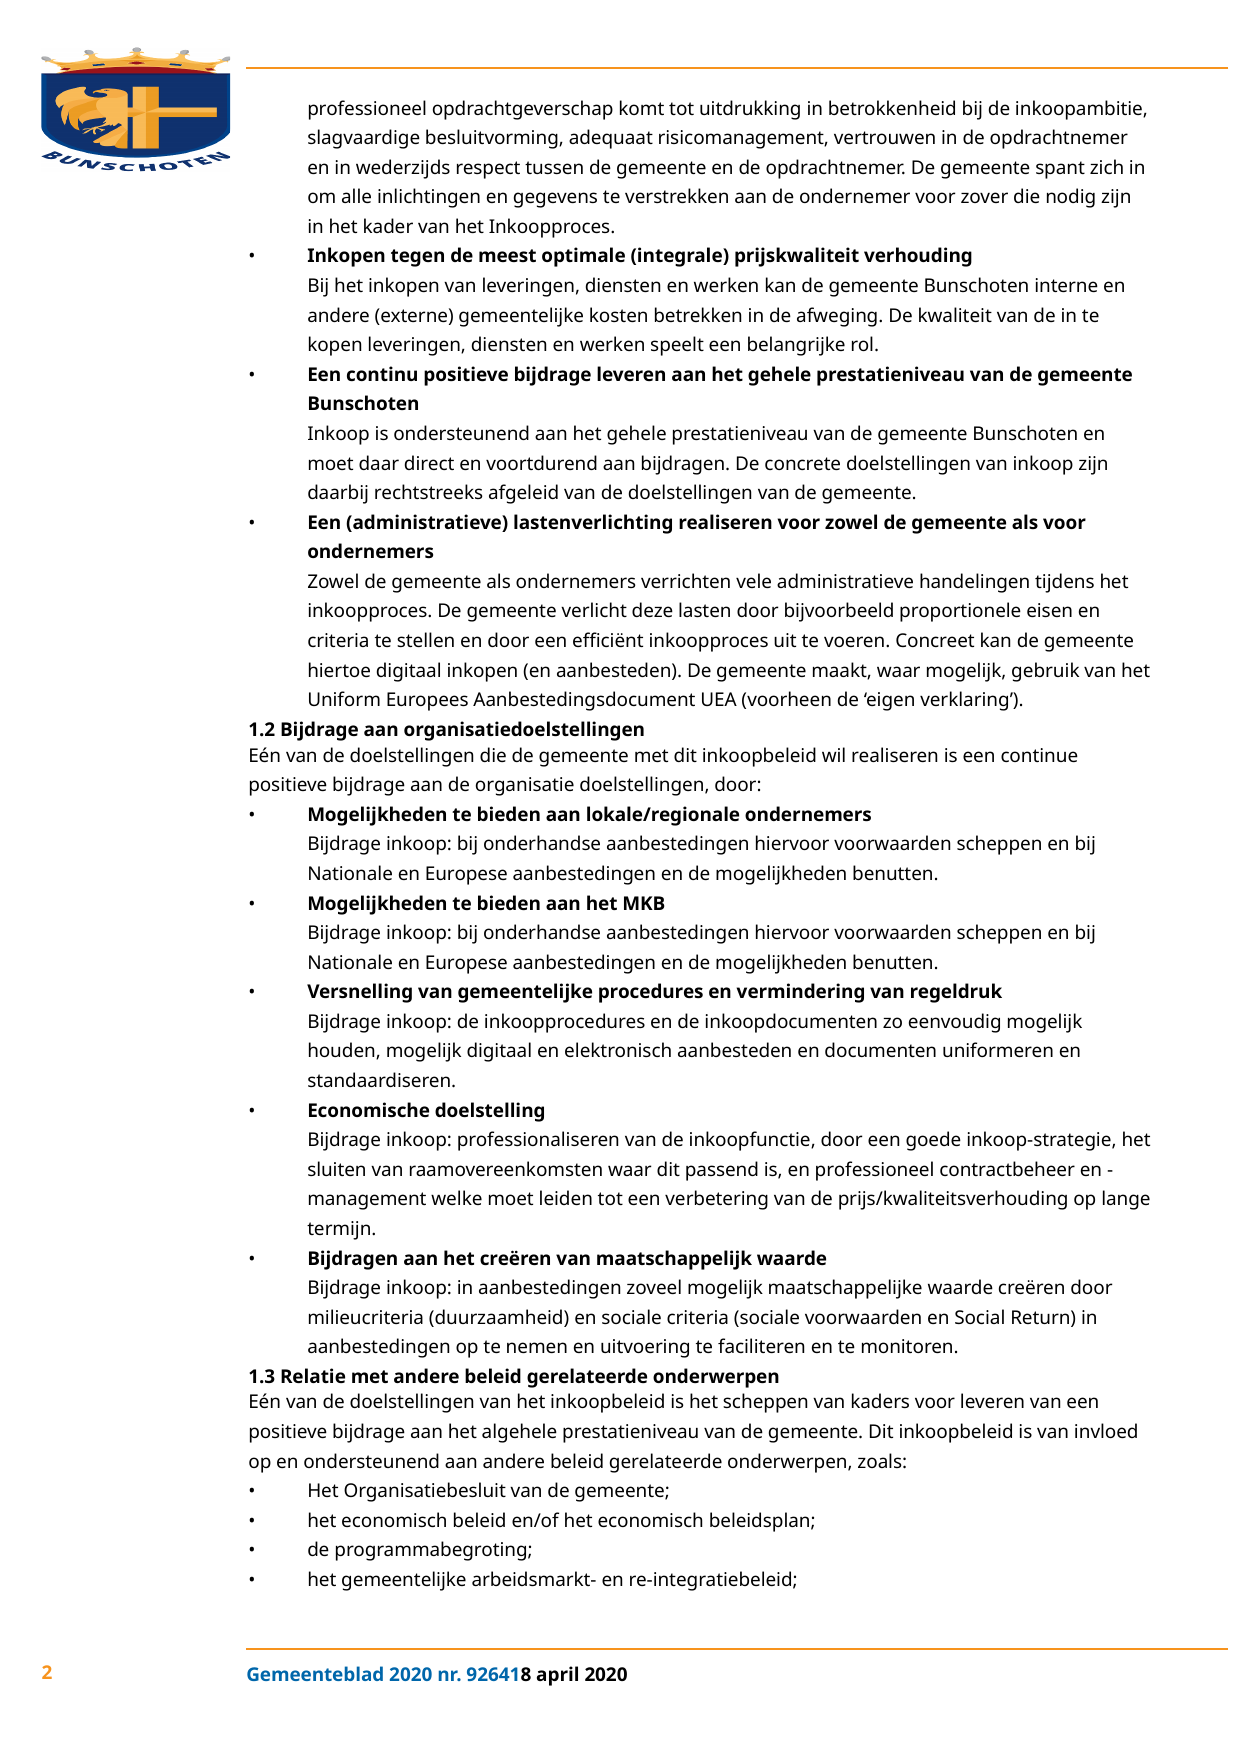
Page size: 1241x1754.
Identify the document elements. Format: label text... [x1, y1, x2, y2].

list Bijdragen aan het creëren van maatschappelijk waarde [248, 1245, 1152, 1270]
list Bijdrage inkoop: bij onderhandse aanbestedingen hiervoor voorwaarden scheppen en bij Nationale en Europese aanbestedingen en de mogelijkheden benutten. [248, 831, 1152, 886]
list Bijdrage inkoop: bij onderhandse aanbestedingen hiervoor voorwaarden scheppen en bij Nationale en Europese aanbestedingen en de mogelijkheden benutten. [248, 919, 1152, 974]
list de programmabegroting; [248, 1537, 1152, 1562]
list Een (administratieve) lastenverlichting realiseren voor zowel de gemeente als voor ondernemers [248, 509, 1152, 564]
list Bijdrage inkoop: in aanbestedingen zoveel mogelijk maatschappelijke waarde creëren door milieucriteria (duurzaamheid) en sociale criteria (sociale voorwaarden en Social Return) in aanbestedingen op te nemen en uitvoering te faciliteren en te monitoren. [248, 1274, 1152, 1359]
list Mogelijkheden te bieden aan het MKB [248, 890, 1152, 915]
list Bijdrage inkoop: de inkoopprocedures en de inkoopdocumenten zo eenvoudig mogelijk houden, mogelijk digitaal en elektronisch aanbesteden en documenten uniformeren en standaardiseren. [248, 1008, 1152, 1093]
list Zowel de gemeente als ondernemers verrichten vele administratieve handelingen tijdens het inkoopproces. De gemeente verlicht deze lasten door bijvoorbeeld proportionele eisen en criteria te stellen en door een efficiënt inkoopproces uit te voeren. Concreet kan de gemeente hiertoe digitaal inkopen (en aanbesteden). De gemeente maakt, waar mogelijk, gebruik van het Uniform Europees Aanbestedingsdocument UEA (voorheen de ‘eigen verklaring’). [248, 568, 1152, 712]
text 1.2 Bijdrage aan organisatiedoelstellingen [248, 716, 1152, 742]
text 1.3 Relatie met andere beleid gerelateerde onderwerpen [248, 1363, 1152, 1389]
list Inkoop is ondersteunend aan het gehele prestatieniveau van de gemeente Bunschoten en moet daar direct en voortdurend aan bijdragen. De concrete doelstellingen van inkoop zijn daarbij rechtstreeks afgeleid van de doelstellingen van de gemeente. [248, 420, 1152, 505]
text Eén van de doelstellingen van het inkoopbeleid is het scheppen van kaders voor leveren van een positieve bijdrage aan het algehele prestatieniveau van de gemeente. Dit inkoopbeleid is van invloed op en ondersteunend aan andere beleid gerelateerde onderwerpen, zoals: [248, 1389, 1152, 1474]
list Inkopen tegen de meest optimale (integrale) prijskwaliteit verhouding [248, 243, 1152, 268]
list Versnelling van gemeentelijke procedures en vermindering van regeldruk [248, 978, 1152, 1004]
picture [41, 47, 231, 172]
text Eén van de doelstellingen die de gemeente met dit inkoopbeleid wil realiseren is een continue positieve bijdrage aan de organisatie doelstellingen, door: [248, 742, 1152, 797]
list professioneel opdrachtgeverschap komt tot uitdrukking in betrokkenheid bij de inkoopambitie, slagvaardige besluitvorming, adequaat risicomanagement, vertrouwen in de opdrachtnemer en in wederzijds respect tussen de gemeente en de opdrachtnemer. De gemeente spant zich in om alle inlichtingen en gegevens te verstrekken aan de ondernemer voor zover die nodig zijn in het kader van het Inkoopproces. [248, 95, 1152, 239]
list Bij het inkopen van leveringen, diensten en werken kan de gemeente Bunschoten interne en andere (externe) gemeentelijke kosten betrekken in de afweging. De kwaliteit van de in te kopen leveringen, diensten en werken speelt een belangrijke rol. [248, 272, 1152, 357]
list Mogelijkheden te bieden aan lokale/regionale ondernemers [248, 801, 1152, 827]
list Bijdrage inkoop: professionaliseren van de inkoopfunctie, door een goede inkoop-strategie, het sluiten van raamovereenkomsten waar dit passend is, en professioneel contractbeheer en -management welke moet leiden tot een verbetering van de prijs/kwaliteitsverhouding op lange termijn. [248, 1126, 1152, 1241]
list Een continu positieve bijdrage leveren aan het gehele prestatieniveau van de gemeente Bunschoten [248, 361, 1152, 416]
list Het Organisatiebesluit van de gemeente; [248, 1477, 1152, 1503]
list het gemeentelijke arbeidsmarkt- en re-integratiebeleid; [248, 1566, 1152, 1592]
list Economische doelstelling [248, 1097, 1152, 1122]
list het economisch beleid en/of het economisch beleidsplan; [248, 1507, 1152, 1533]
